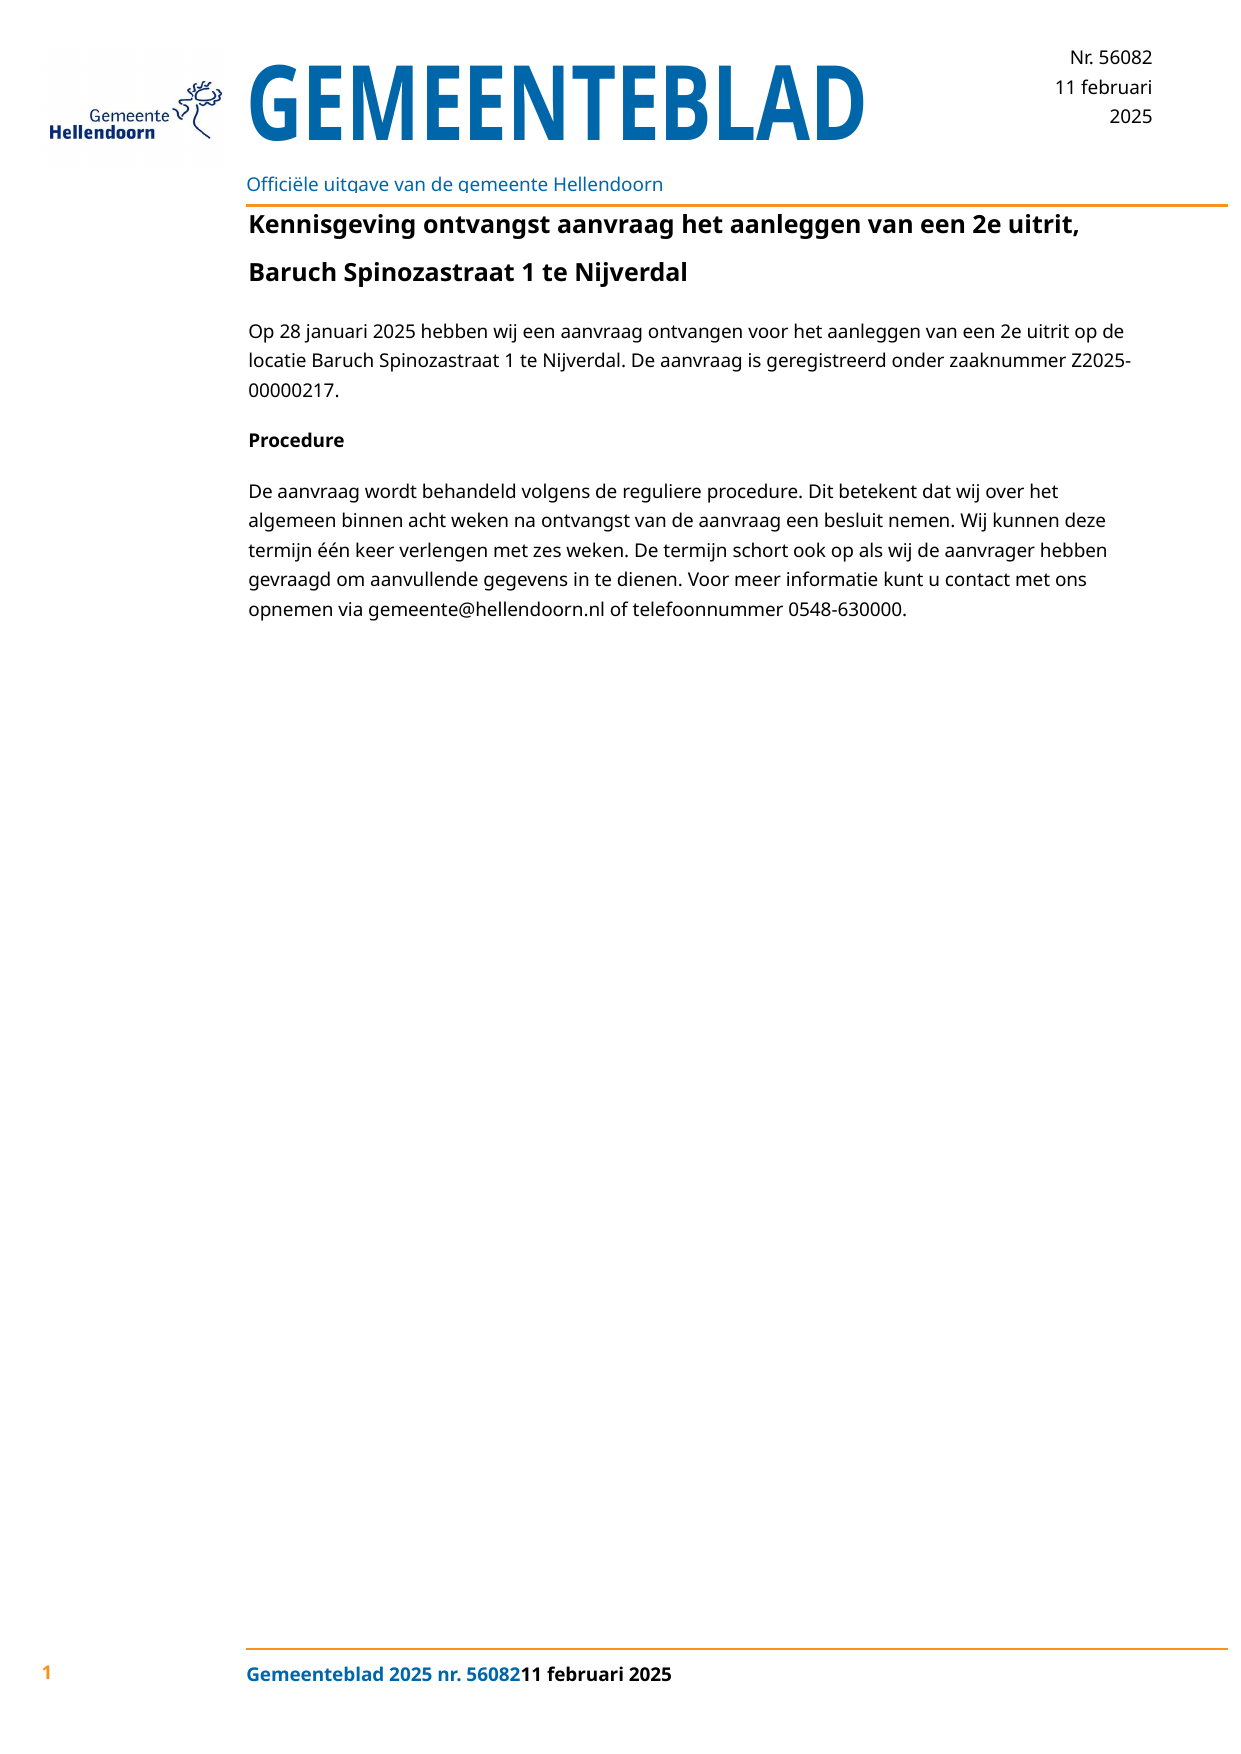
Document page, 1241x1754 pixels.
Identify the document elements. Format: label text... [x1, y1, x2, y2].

text Procedure [248, 427, 1152, 453]
picture [41, 47, 231, 172]
text De aanvraag wordt behandeld volgens de reguliere procedure. Dit betekent dat wij over het algemeen binnen acht weken na ontvangst van de aanvraag een besluit nemen. Wij kunnen deze termijn één keer verlengen met zes weken. De termijn schort ook op als wij de aanvrager hebben gevraagd om aanvullende gegevens in te dienen. Voor meer informatie kunt u contact met ons opnemen via gemeente@hellendoorn.nl of telefoonnummer 0548-630000. [248, 478, 1152, 622]
text Op 28 januari 2025 hebben wij een aanvraag ontvangen voor het aanleggen van een 2e uitrit op de locatie Baruch Spinozastraat 1 te Nijverdal. De aanvraag is geregistreerd onder zaaknummer Z2025-00000217. [248, 318, 1152, 403]
text Kennisgeving ontvangst aanvraag het aanleggen van een 2e uitrit, Baruch Spinozastraat 1 te Nijverdal [248, 207, 1152, 288]
